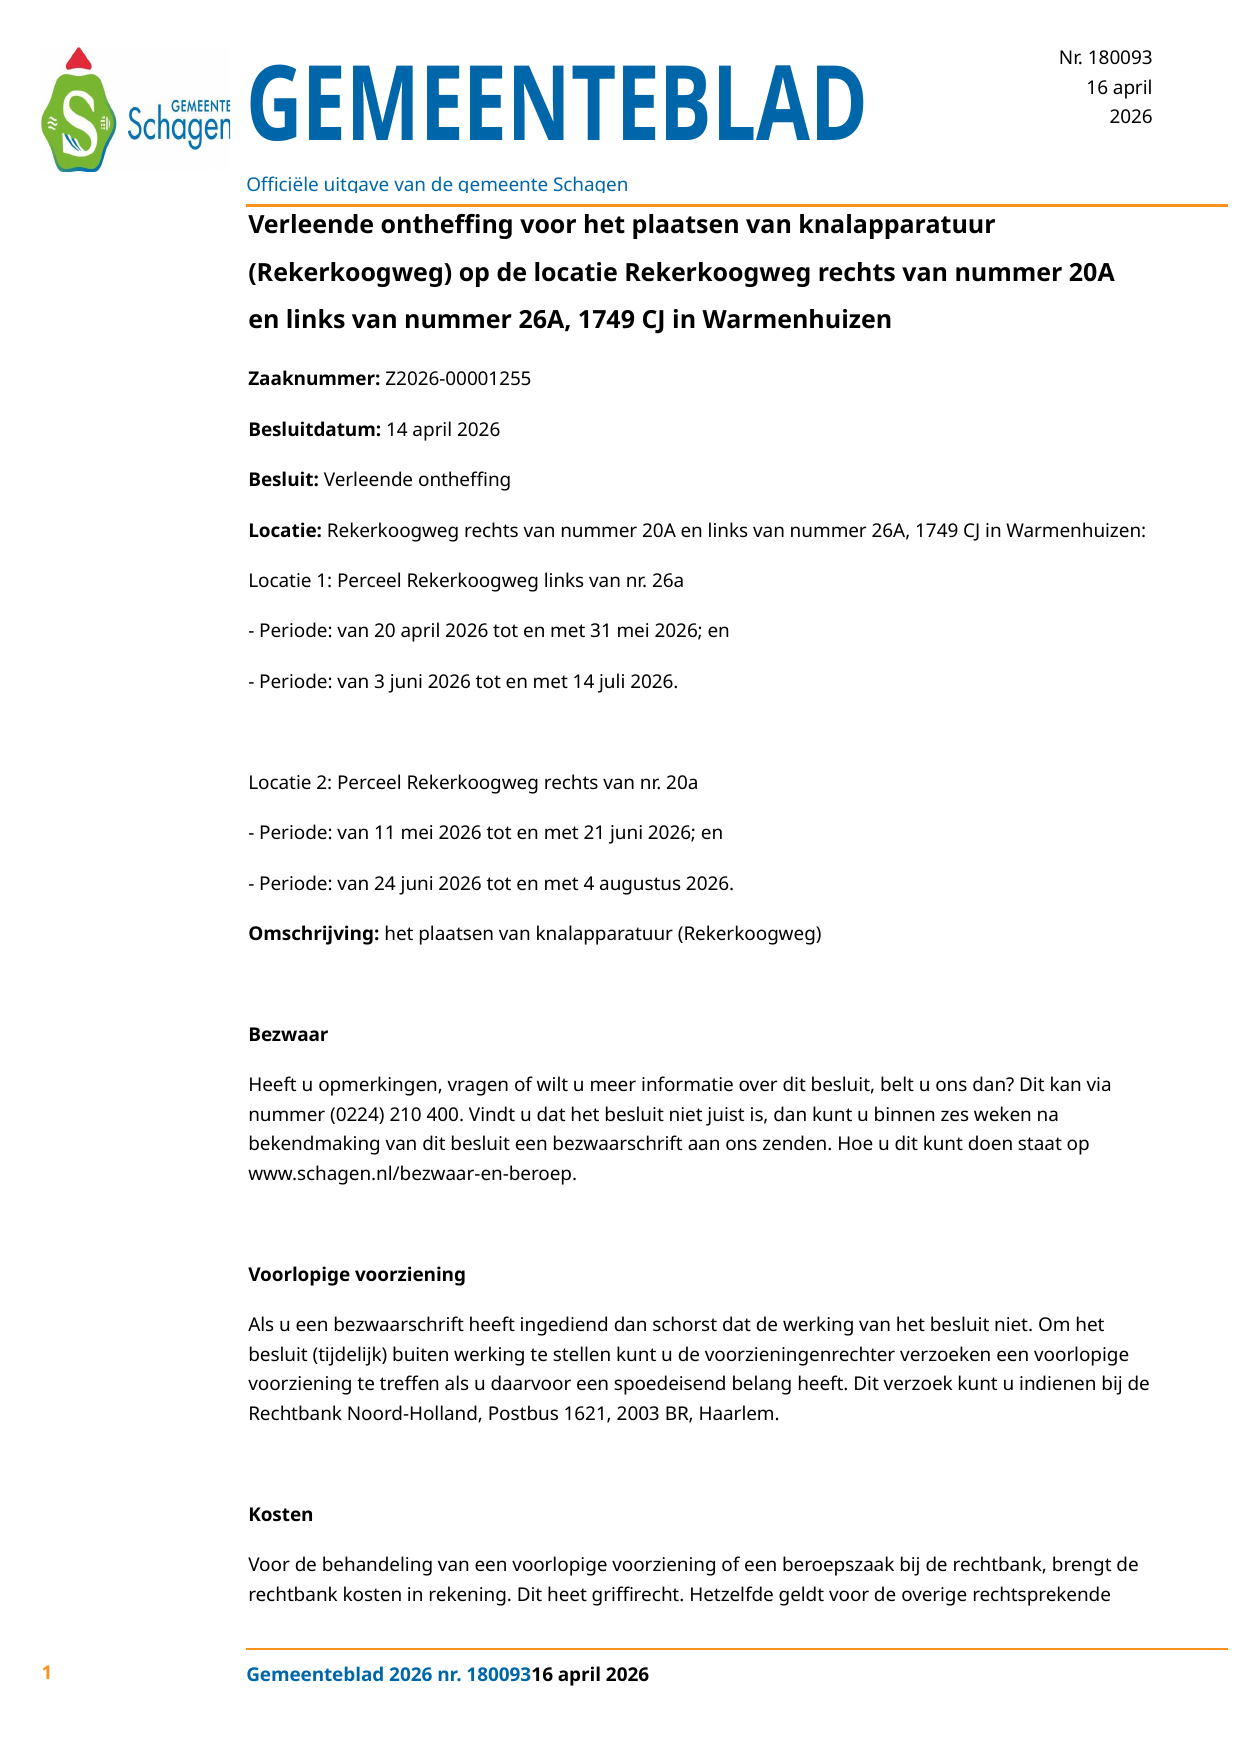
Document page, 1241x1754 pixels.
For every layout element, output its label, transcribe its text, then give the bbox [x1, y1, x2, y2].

text Voorlopige voorziening [248, 1261, 1152, 1287]
text - Periode: van 11 mei 2026 tot en met 21 juni 2026; en [248, 819, 1152, 845]
text Locatie: Rekerkoogweg rechts van nummer 20A en links van nummer 26A, 1749 CJ in Warmenhuizen: [248, 517, 1152, 542]
text Locatie 1: Perceel Rekerkoogweg links van nr. 26a [248, 567, 1152, 593]
picture [41, 47, 231, 172]
text Bezwaar [248, 1021, 1152, 1047]
text Omschrijving: het plaatsen van knalapparatuur (Rekerkoogweg) [248, 920, 1152, 946]
text - Periode: van 3 juni 2026 tot en met 14 juli 2026. [248, 668, 1152, 694]
text Verleende ontheffing voor het plaatsen van knalapparatuur (Rekerkoogweg) op de locatie Rekerkoogweg rechts van nummer 20A en links van nummer 26A, 1749 CJ in Warmenhuizen [248, 207, 1152, 336]
text Als u een bezwaarschrift heeft ingediend dan schorst dat de werking van het besluit niet. Om het besluit (tijdelijk) buiten werking te stellen kunt u de voorzieningenrechter verzoeken een voorlopige voorziening te treffen als u daarvoor een spoedeisend belang heeft. Dit verzoek kunt u indienen bij de Rechtbank Noord-Holland, Postbus 1621, 2003 BR, Haarlem. [248, 1311, 1152, 1426]
text Locatie 2: Perceel Rekerkoogweg rechts van nr. 20a [248, 769, 1152, 794]
text Besluitdatum: 14 april 2026 [248, 416, 1152, 442]
text - Periode: van 20 april 2026 tot en met 31 mei 2026; en [248, 618, 1152, 643]
text Heeft u opmerkingen, vragen of wilt u meer informatie over dit besluit, belt u ons dan? Dit kan via nummer (0224) 210 400. Vindt u dat het besluit niet juist is, dan kunt u binnen zes weken na bekendmaking van dit besluit een bezwaarschrift aan ons zenden. Hoe u dit kunt doen staat op www.schagen.nl/bezwaar-en-beroep. [248, 1071, 1152, 1186]
text Kosten [248, 1501, 1152, 1527]
text Zaaknummer: Z2026-00001255 [248, 366, 1152, 391]
text Voor de behandeling van een voorlopige voorziening of een beroepszaak bij de rechtbank, brengt de rechtbank kosten in rekening. Dit heet griffirecht. Hetzelfde geldt voor de overige rechtsprekende [248, 1551, 1152, 1607]
text Besluit: Verleende ontheffing [248, 466, 1152, 492]
text - Periode: van 24 juni 2026 tot en met 4 augustus 2026. [248, 870, 1152, 895]
